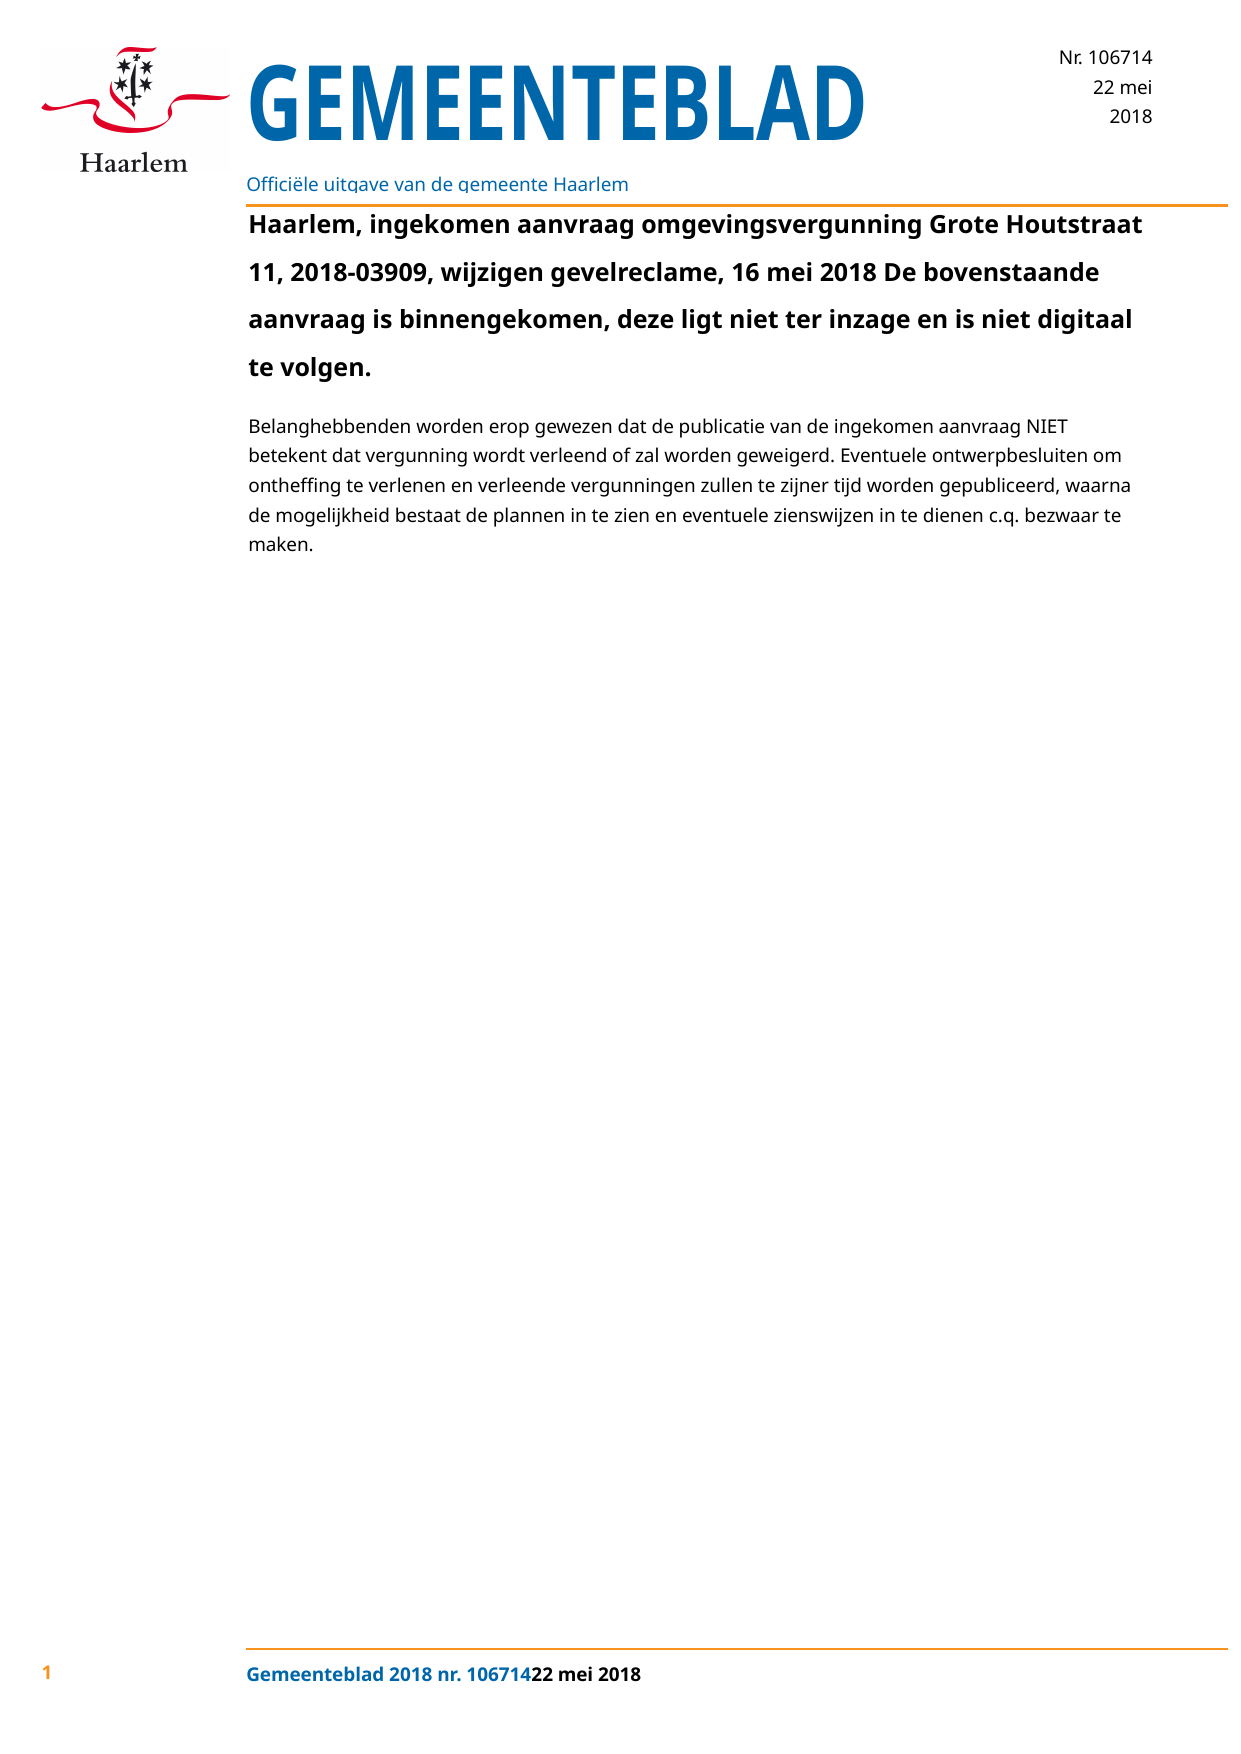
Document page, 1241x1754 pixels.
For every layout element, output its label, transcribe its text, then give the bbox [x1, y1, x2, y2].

text Belanghebbenden worden erop gewezen dat de publicatie van de ingekomen aanvraag NIET betekent dat vergunning wordt verleend of zal worden geweigerd. Eventuele ontwerpbesluiten om ontheffing te verlenen en verleende vergunningen zullen te zijner tijd worden gepubliceerd, waarna de mogelijkheid bestaat de plannen in te zien en eventuele zienswijzen in te dienen c.q. bezwaar te maken. [248, 413, 1152, 557]
picture [41, 47, 231, 172]
text Haarlem, ingekomen aanvraag omgevingsvergunning Grote Houtstraat 11, 2018-03909, wijzigen gevelreclame, 16 mei 2018 De bovenstaande aanvraag is binnengekomen, deze ligt niet ter inzage en is niet digitaal te volgen. [248, 207, 1152, 384]
